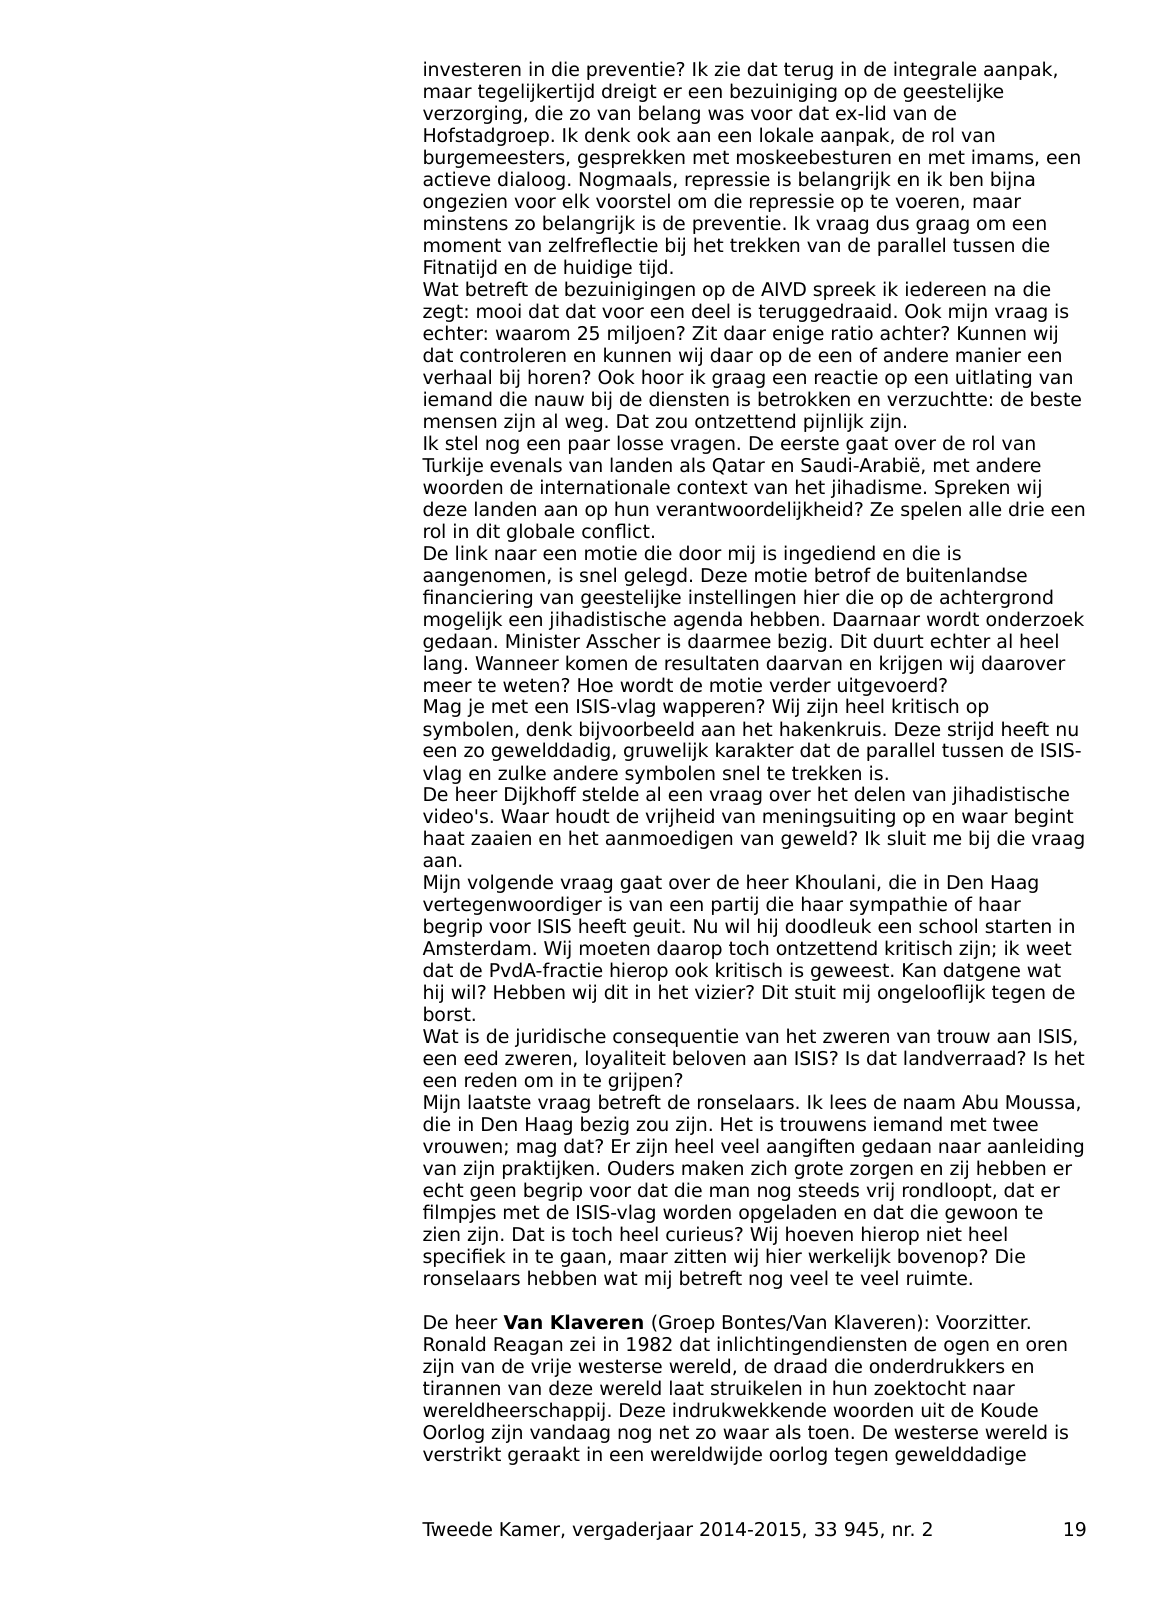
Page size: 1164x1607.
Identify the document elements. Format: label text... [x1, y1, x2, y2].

text De heer Dijkhoff stelde al een vraag over het delen van jihadistische video's. Waar houdt de vrijheid van meningsuiting op en waar begint haat zaaien en het aanmoedigen van geweld? Ik sluit me bij die vraag aan. [422, 784, 1087, 872]
text Wat is de juridische consequentie van het zweren van trouw aan ISIS, een eed zweren, loyaliteit beloven aan ISIS? Is dat landverraad? Is het een reden om in te grijpen? [422, 1026, 1087, 1092]
text Mijn volgende vraag gaat over de heer Khoulani, die in Den Haag vertegenwoordiger is van een partij die haar sympathie of haar begrip voor ISIS heeft geuit. Nu wil hij doodleuk een school starten in Amsterdam. Wij moeten daarop toch ontzettend kritisch zijn; ik weet dat de PvdA-fractie hierop ook kritisch is geweest. Kan datgene wat hij wil? Hebben wij dit in het vizier? Dit stuit mij ongelooflijk tegen de borst. [422, 872, 1087, 1026]
text Mag je met een ISIS-vlag wapperen? Wij zijn heel kritisch op symbolen, denk bijvoorbeeld aan het hakenkruis. Deze strijd heeft nu een zo gewelddadig, gruwelijk karakter dat de parallel tussen de ISIS-vlag en zulke andere symbolen snel te trekken is. [422, 696, 1087, 784]
text De heer Van Klaveren (Groep Bontes/Van Klaveren): Voorzitter. Ronald Reagan zei in 1982 dat inlichtingendiensten de ogen en oren zijn van de vrije westerse wereld, de draad die onderdrukkers en tirannen van deze wereld laat struikelen in hun zoektocht naar wereldheerschappij. Deze indrukwekkende woorden uit de Koude Oorlog zijn vandaag nog net zo waar als toen. De westerse wereld is verstrikt geraakt in een wereldwijde oorlog tegen gewelddadige [422, 1312, 1087, 1466]
text Ik stel nog een paar losse vragen. De eerste gaat over de rol van Turkije evenals van landen als Qatar en Saudi-Arabië, met andere woorden de internationale context van het jihadisme. Spreken wij deze landen aan op hun verantwoordelijkheid? Ze spelen alle drie een rol in dit globale conflict. [422, 433, 1087, 543]
text investeren in die preventie? Ik zie dat terug in de integrale aanpak, maar tegelijkertijd dreigt er een bezuiniging op de geestelijke verzorging, die zo van belang was voor dat ex-lid van de Hofstadgroep. Ik denk ook aan een lokale aanpak, de rol van burgemeesters, gesprekken met moskeebesturen en met imams, een actieve dialoog. Nogmaals, repressie is belangrijk en ik ben bijna ongezien voor elk voorstel om die repressie op te voeren, maar minstens zo belangrijk is de preventie. Ik vraag dus graag om een moment van zelfreflectie bij het trekken van de parallel tussen die Fitnatijd en de huidige tijd. [422, 59, 1087, 279]
text De link naar een motie die door mij is ingediend en die is aangenomen, is snel gelegd. Deze motie betrof de buitenlandse financiering van geestelijke instellingen hier die op de achtergrond mogelijk een jihadistische agenda hebben. Daarnaar wordt onderzoek gedaan. Minister Asscher is daarmee bezig. Dit duurt echter al heel lang. Wanneer komen de resultaten daarvan en krijgen wij daarover meer te weten? Hoe wordt de motie verder uitgevoerd? [422, 543, 1087, 696]
text Wat betreft de bezuinigingen op de AIVD spreek ik iedereen na die zegt: mooi dat dat voor een deel is teruggedraaid. Ook mijn vraag is echter: waarom 25 miljoen? Zit daar enige ratio achter? Kunnen wij dat controleren en kunnen wij daar op de een of andere manier een verhaal bij horen? Ook hoor ik graag een reactie op een uitlating van iemand die nauw bij de diensten is betrokken en verzuchtte: de beste mensen zijn al weg. Dat zou ontzettend pijnlijk zijn. [422, 279, 1087, 433]
text Mijn laatste vraag betreft de ronselaars. Ik lees de naam Abu Moussa, die in Den Haag bezig zou zijn. Het is trouwens iemand met twee vrouwen; mag dat? Er zijn heel veel aangiften gedaan naar aanleiding van zijn praktijken. Ouders maken zich grote zorgen en zij hebben er echt geen begrip voor dat die man nog steeds vrij rondloopt, dat er filmpjes met de ISIS-vlag worden opgeladen en dat die gewoon te zien zijn. Dat is toch heel curieus? Wij hoeven hierop niet heel specifiek in te gaan, maar zitten wij hier werkelijk bovenop? Die ronselaars hebben wat mij betreft nog veel te veel ruimte. [422, 1092, 1087, 1290]
